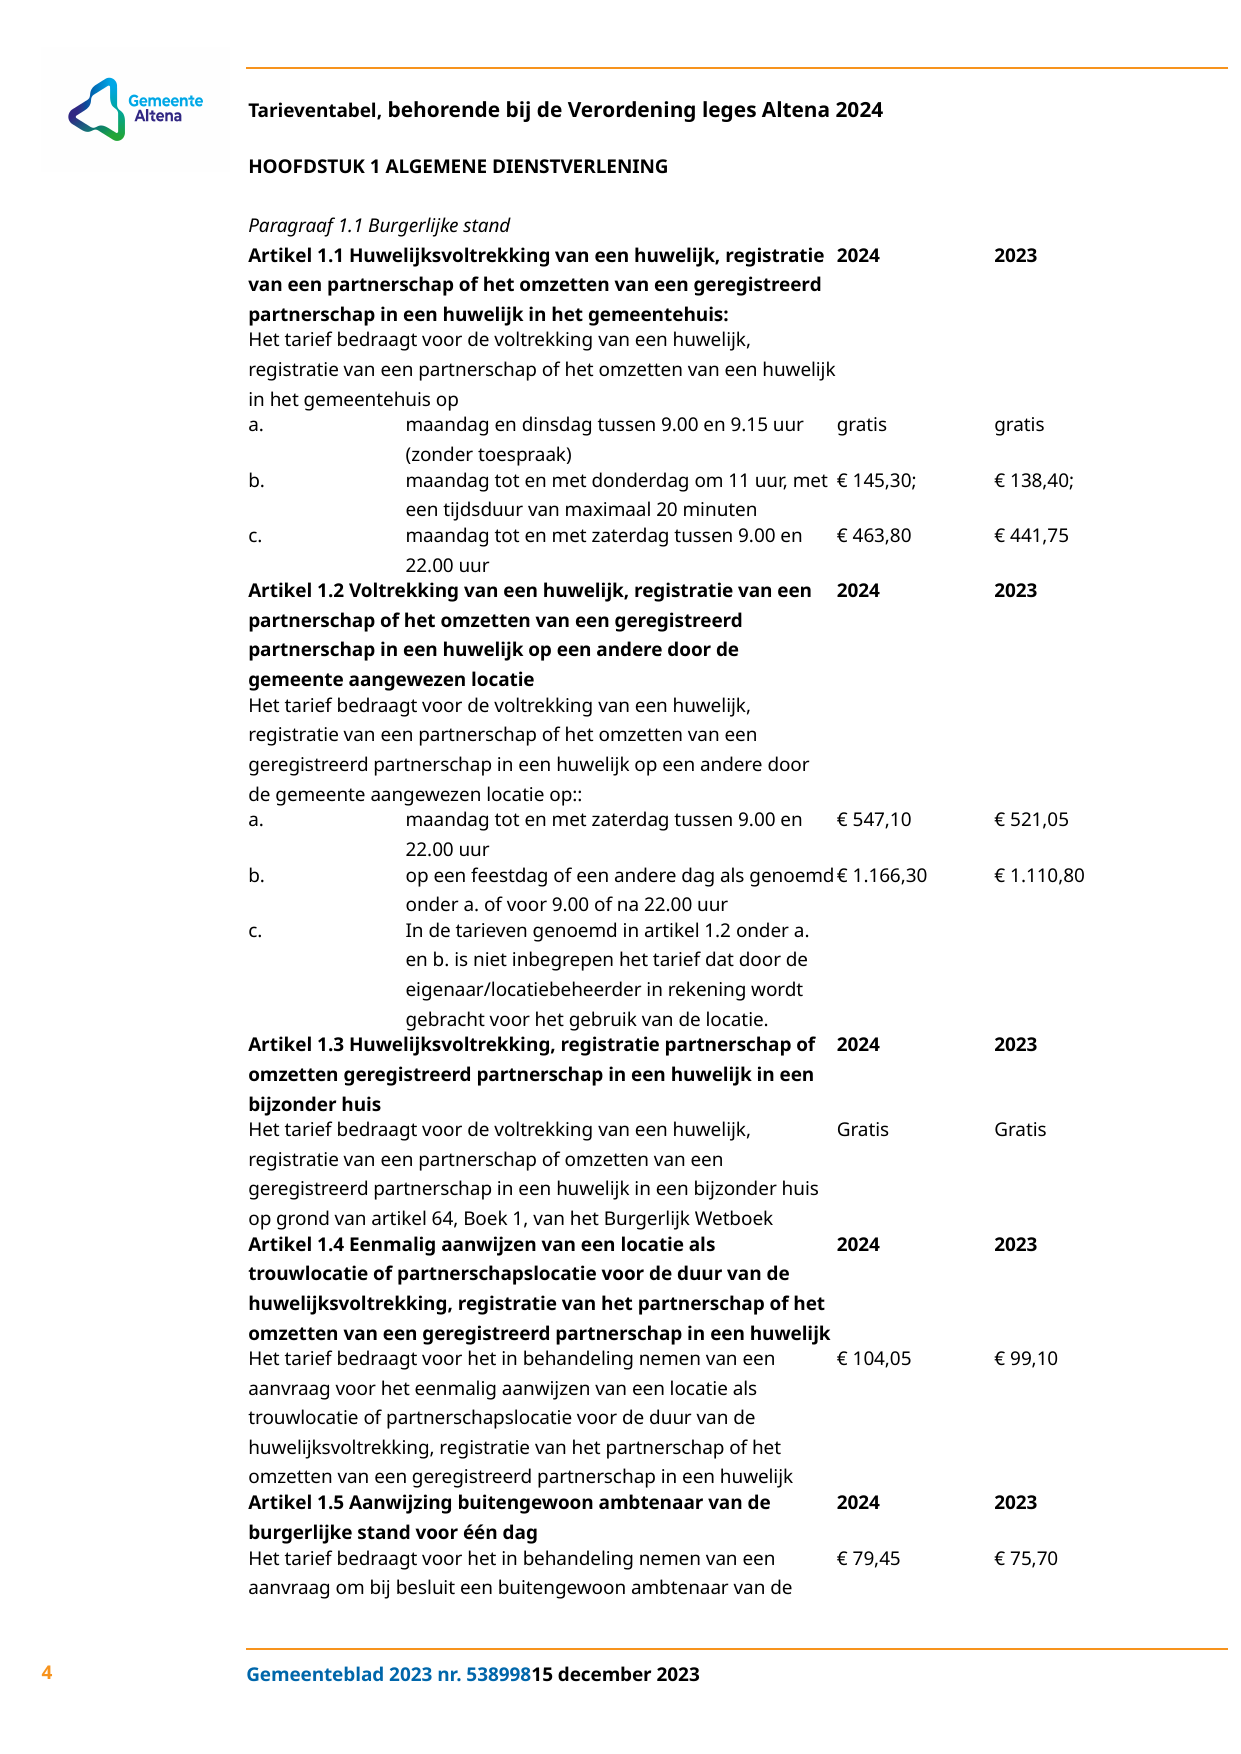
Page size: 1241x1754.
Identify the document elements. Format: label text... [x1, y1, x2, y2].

text Tarieventabel, behorende bij de Verordening leges Altena 2024 [248, 95, 1152, 123]
table_cell 2024 [837, 578, 994, 692]
table_cell 2023 [994, 1490, 1152, 1545]
table_cell € 138,40; [994, 467, 1152, 522]
table_cell € 463,80 [837, 522, 994, 577]
table_cell b. [248, 862, 405, 917]
text HOOFDSTUK 1 ALGEMENE DIENSTVERLENING [248, 153, 1152, 179]
table_cell Artikel 1.2 Voltrekking van een huwelijk, registratie van een partnerschap of het omzetten van een geregistreerd partnerschap in een huwelijk op een andere door de gemeente aangewezen locatie [248, 578, 837, 692]
picture [41, 47, 231, 172]
table_cell € 441,75 [994, 522, 1152, 577]
table_cell € 1.166,30 [837, 862, 994, 917]
table_header Artikel 1.1 Huwelijksvoltrekking van een huwelijk, registratie van een partnerschap of het omzetten van een geregistreerd partnerschap in een huwelijk in het gemeentehuis: [248, 242, 837, 327]
table_cell [994, 327, 1152, 412]
table_cell b. [248, 467, 405, 522]
table_header 2024 [837, 242, 994, 327]
table_cell Artikel 1.4 Eenmalig aanwijzen van een locatie als trouwlocatie of partnerschapslocatie voor de duur van de huwelijksvoltrekking, registratie van het partnerschap of het omzetten van een geregistreerd partnerschap in een huwelijk [248, 1231, 837, 1345]
table_cell maandag tot en met zaterdag tussen 9.00 en 22.00 uur [405, 806, 837, 862]
table_cell Het tarief bedraagt voor het in behandeling nemen van een aanvraag om bij besluit een buitengewoon ambtenaar van de [248, 1545, 837, 1600]
table_cell Het tarief bedraagt voor de voltrekking van een huwelijk, registratie van een partnerschap of omzetten van een geregistreerd partnerschap in een huwelijk in een bijzonder huis op grond van artikel 64, Boek 1, van het Burgerlijk Wetboek [248, 1116, 837, 1231]
table_cell € 145,30; [837, 467, 994, 522]
table_cell € 547,10 [837, 806, 994, 862]
table_cell € 1.110,80 [994, 862, 1152, 917]
table_cell € 75,70 [994, 1545, 1152, 1600]
table_cell maandag en dinsdag tussen 9.00 en 9.15 uur (zonder toespraak) [405, 412, 837, 467]
table_cell In de tarieven genoemd in artikel 1.2 onder a. en b. is niet inbegrepen het tarief dat door de eigenaar/locatiebeheerder in rekening wordt gebracht voor het gebruik van de locatie. [405, 917, 837, 1032]
table_cell gratis [994, 412, 1152, 467]
table_cell 2024 [837, 1032, 994, 1116]
table_cell Gratis [837, 1116, 994, 1231]
table_cell 2023 [994, 578, 1152, 692]
table_cell Artikel 1.5 Aanwijzing buitengewoon ambtenaar van de burgerlijke stand voor één dag [248, 1490, 837, 1545]
table_cell Artikel 1.3 Huwelijksvoltrekking, registratie partnerschap of omzetten geregistreerd partnerschap in een huwelijk in een bijzonder huis [248, 1032, 837, 1116]
table_header 2023 [994, 242, 1152, 327]
table_cell a. [248, 412, 405, 467]
table_cell Het tarief bedraagt voor de voltrekking van een huwelijk, registratie van een partnerschap of het omzetten van een huwelijk in het gemeentehuis op [248, 327, 837, 412]
table_cell op een feestdag of een andere dag als genoemd onder a. of voor 9.00 of na 22.00 uur [405, 862, 837, 917]
table_cell Het tarief bedraagt voor de voltrekking van een huwelijk, registratie van een partnerschap of het omzetten van een geregistreerd partnerschap in een huwelijk op een andere door de gemeente aangewezen locatie op:: [248, 692, 837, 806]
table_cell 2024 [837, 1231, 994, 1345]
table_cell € 99,10 [994, 1345, 1152, 1489]
table_cell Het tarief bedraagt voor het in behandeling nemen van een aanvraag voor het eenmalig aanwijzen van een locatie als trouwlocatie of partnerschapslocatie voor de duur van de huwelijksvoltrekking, registratie van het partnerschap of het omzetten van een geregistreerd partnerschap in een huwelijk [248, 1345, 837, 1489]
table_cell € 521,05 [994, 806, 1152, 862]
table_cell maandag tot en met zaterdag tussen 9.00 en 22.00 uur [405, 522, 837, 577]
table_cell 2023 [994, 1231, 1152, 1345]
table_cell c. [248, 917, 405, 1032]
table_cell € 79,45 [837, 1545, 994, 1600]
table_cell Gratis [994, 1116, 1152, 1231]
table_cell [837, 917, 994, 1032]
table_cell a. [248, 806, 405, 862]
table_cell [994, 692, 1152, 806]
table_cell [994, 917, 1152, 1032]
table_cell gratis [837, 412, 994, 467]
text Paragraaf 1.1 Burgerlijke stand [248, 212, 1152, 238]
table_cell maandag tot en met donderdag om 11 uur, met een tijdsduur van maximaal 20 minuten [405, 467, 837, 522]
table_cell 2023 [994, 1032, 1152, 1116]
table_cell 2024 [837, 1490, 994, 1545]
table_cell [837, 327, 994, 412]
table_cell € 104,05 [837, 1345, 994, 1489]
table_cell [837, 692, 994, 806]
table_cell c. [248, 522, 405, 577]
